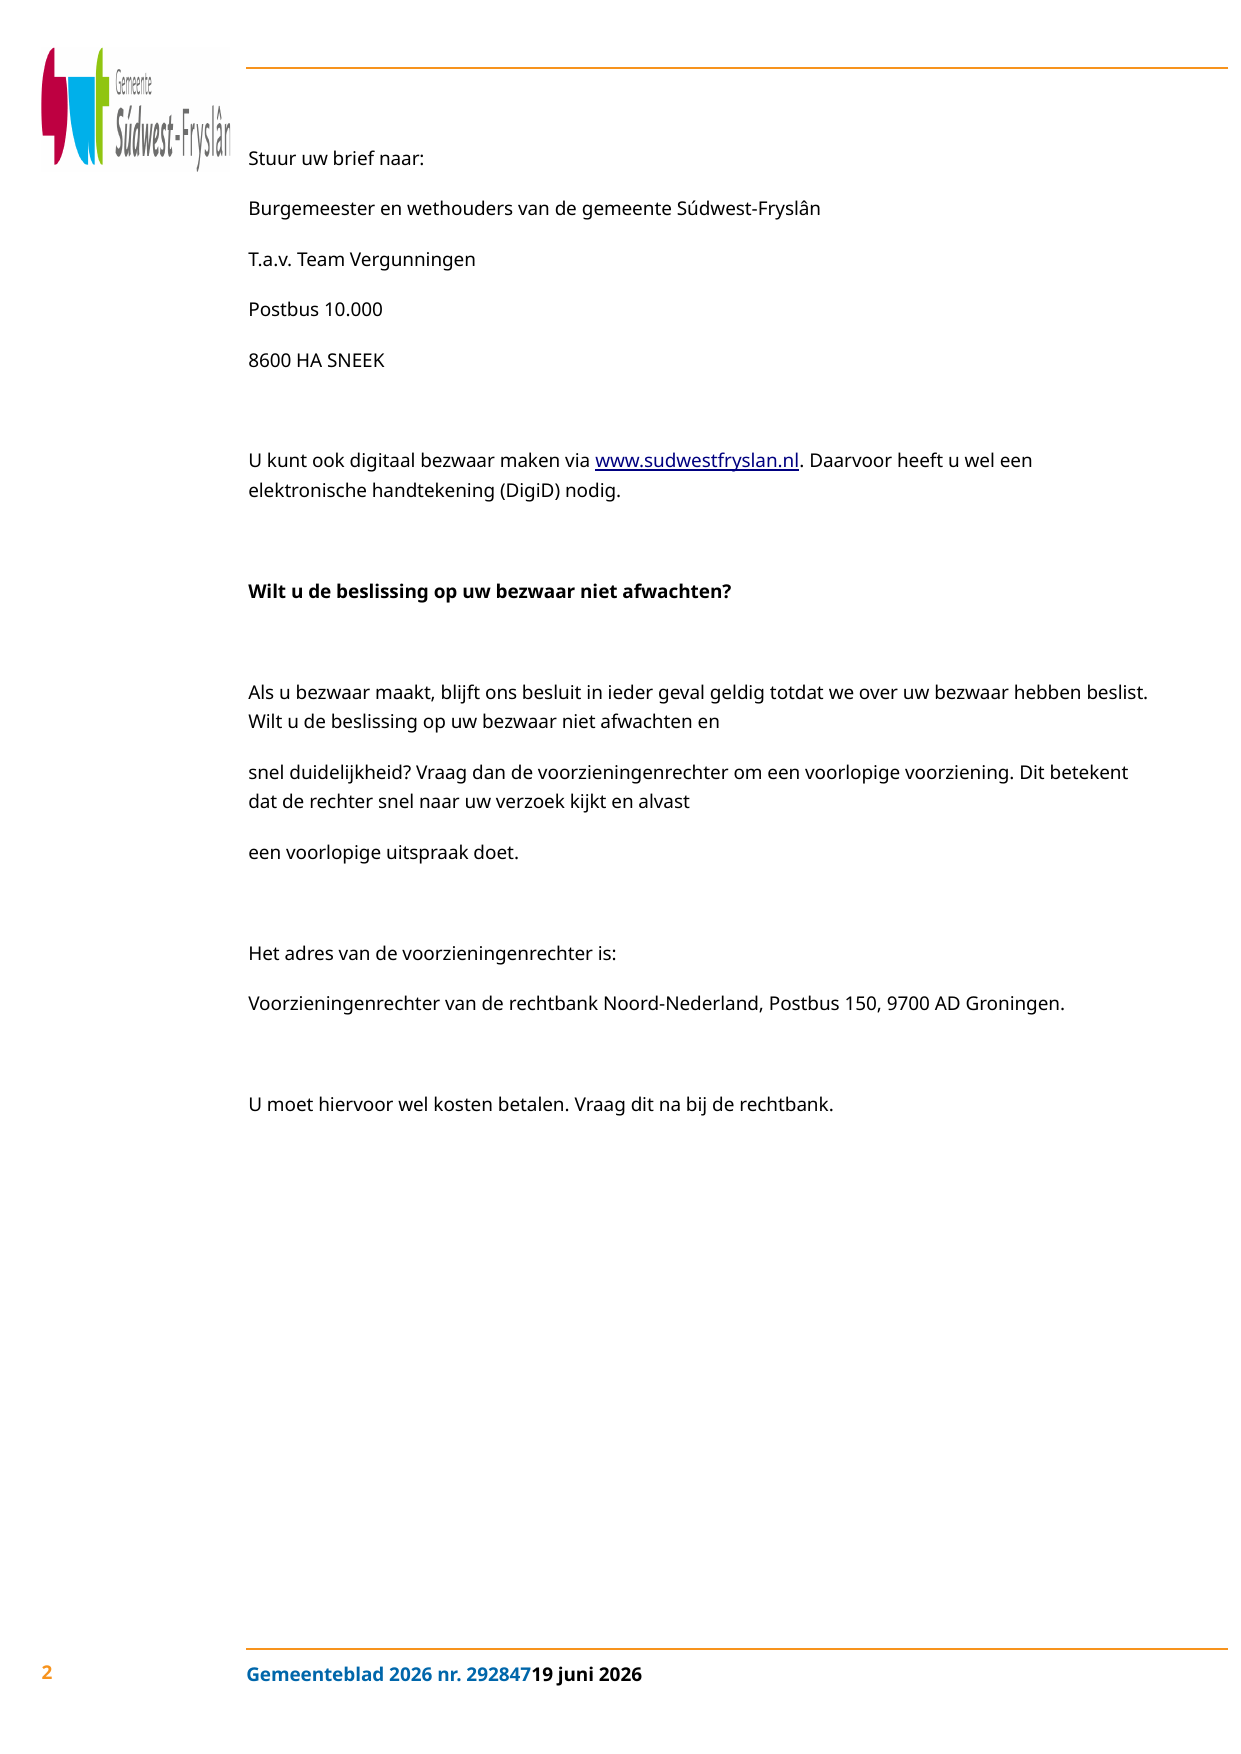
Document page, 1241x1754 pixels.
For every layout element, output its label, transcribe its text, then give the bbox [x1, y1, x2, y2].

text Wilt u de beslissing op uw bezwaar niet afwachten? [248, 578, 1152, 604]
text Als u bezwaar maakt, blijft ons besluit in ieder geval geldig totdat we over uw bezwaar hebben beslist. Wilt u de beslissing op uw bezwaar niet afwachten en [248, 679, 1152, 734]
text Postbus 10.000 [248, 296, 1152, 322]
text U kunt ook digitaal bezwaar maken via www.sudwestfryslan.nl. Daarvoor heeft u wel een elektronische handtekening (DigiD) nodig. [248, 448, 1152, 503]
text 8600 HA SNEEK [248, 347, 1152, 373]
text T.a.v. Team Vergunningen [248, 246, 1152, 272]
text snel duidelijkheid? Vraag dan de voorzieningenrechter om een voorlopige voorziening. Dit betekent dat de rechter snel naar uw verzoek kijkt en alvast [248, 759, 1152, 814]
text Stuur uw brief naar: [248, 145, 1152, 171]
text Burgemeester en wethouders van de gemeente Súdwest-Fryslân [248, 196, 1152, 221]
text Voorzieningenrechter van de rechtbank Noord-Nederland, Postbus 150, 9700 AD Groningen. [248, 990, 1152, 1016]
text U moet hiervoor wel kosten betalen. Vraag dit na bij de rechtbank. [248, 1091, 1152, 1117]
picture [41, 47, 231, 172]
text een voorlopige uitspraak doet. [248, 839, 1152, 865]
text Het adres van de voorzieningenrechter is: [248, 940, 1152, 966]
